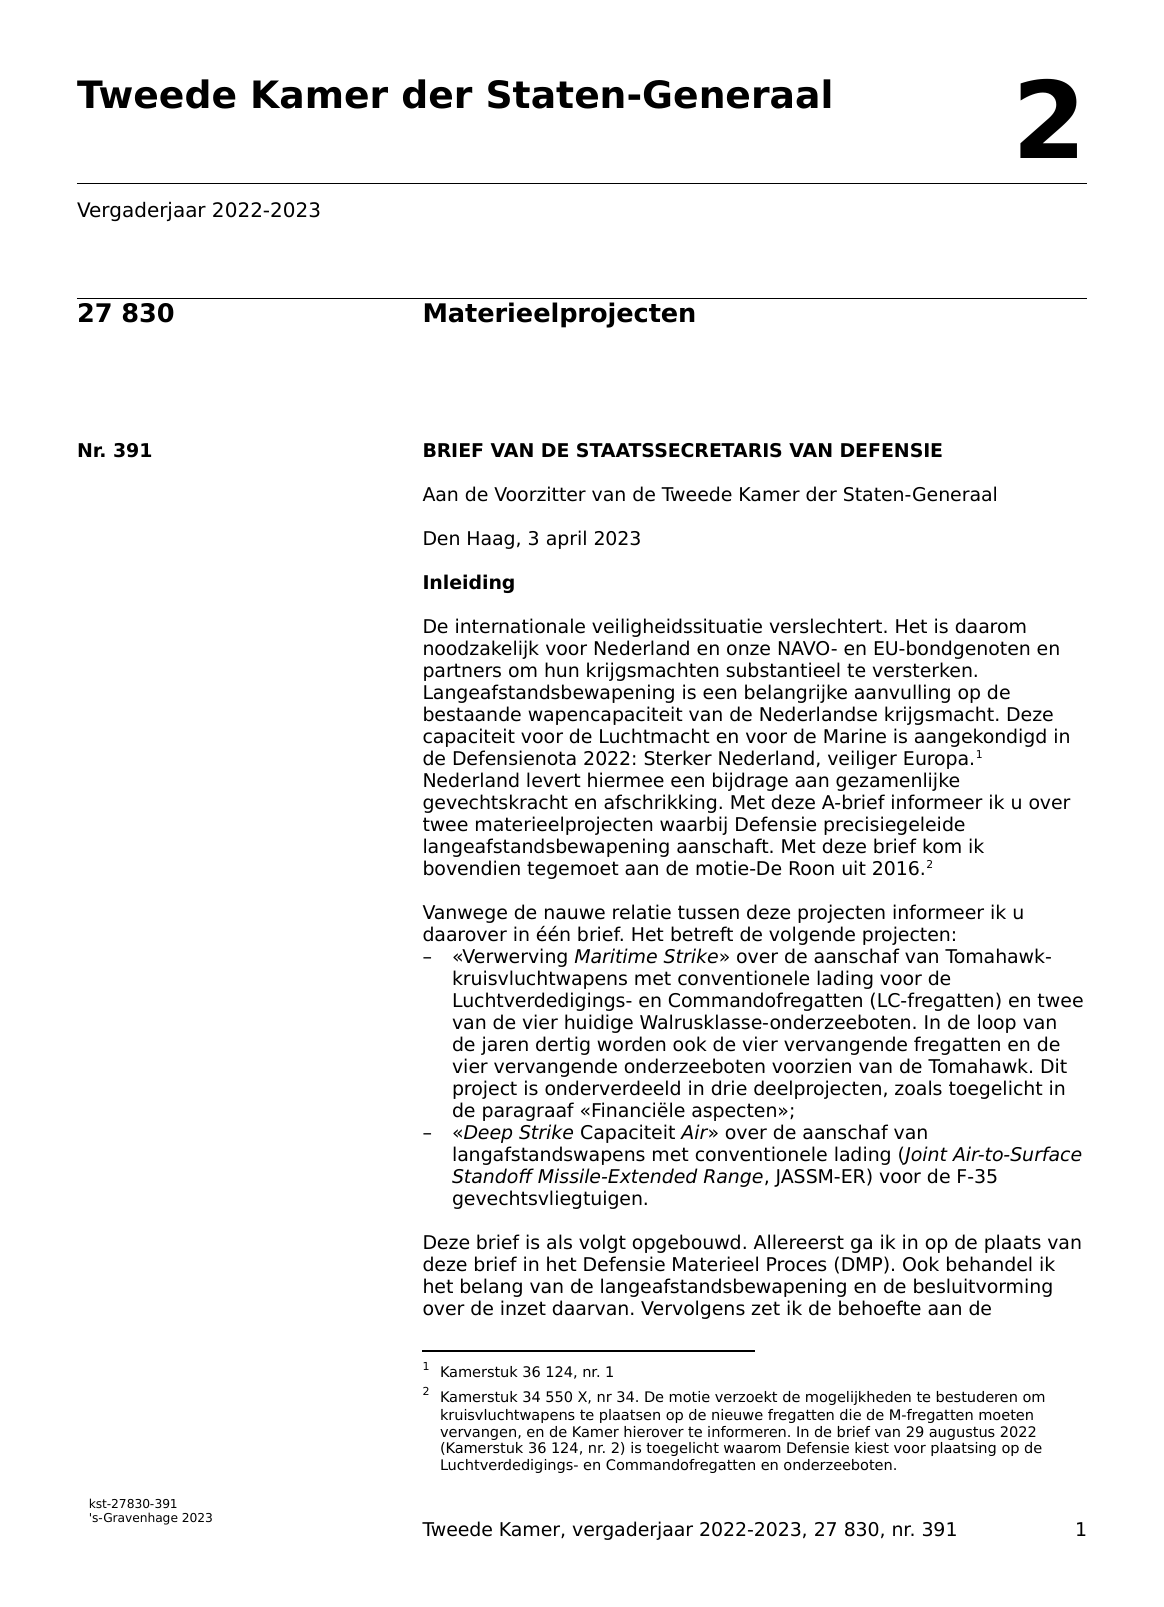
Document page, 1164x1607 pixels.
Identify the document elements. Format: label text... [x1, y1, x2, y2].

table_cell Vergaderjaar 2022-2023 [77, 184, 1087, 298]
text 's-Gravenhage 2023 [88, 1511, 323, 1525]
text Kamerstuk 34 550 X, nr 34. De motie verzoekt de mogelijkheden te bestuderen om kruisvluchtwapens te plaatsen op de nieuwe fregatten die de M-fregatten moeten vervangen, en de Kamer hierover te informeren. In de brief van 29 augustus 2022 (Kamerstuk 36 124, nr. 2) is toegelicht waarom Defensie kiest voor plaatsing op de Luchtverdedigings- en Commandofregatten en onderzeeboten. [422, 1385, 1087, 1474]
text De internationale veiligheidssituatie verslechtert. Het is daarom noodzakelijk voor Nederland en onze NAVO- en EU-bondgenoten en partners om hun krijgsmachten substantieel te versterken. Langeafstandsbewapening is een belangrijke aanvulling op de bestaande wapencapaciteit van de Nederlandse krijgsmacht. Deze capaciteit voor de Luchtmacht en voor de Marine is aangekondigd in de Defensienota 2022: Sterker Nederland, veiliger Europa. Nederland levert hiermee een bijdrage aan gezamenlijke gevechtskracht en afschrikking. Met deze A-brief informeer ik u over twee materieelprojecten waarbij Defensie precisiegeleide langeafstandsbewapening aanschaft. Met deze brief kom ik bovendien tegemoet aan de motie-De Roon uit 2016. [422, 616, 1087, 880]
text – «Verwerving Maritime Strike» over de aanschaf van Tomahawk-kruisvluchtwapens met conventionele lading voor de Luchtverdedigings- en Commandofregatten (LC-fregatten) en twee van de vier huidige Walrusklasse-onderzeeboten. In de loop van de jaren dertig worden ook de vier vervangende fregatten en de vier vervangende onderzeeboten voorzien van de Tomahawk. Dit project is onderverdeeld in drie deelprojecten, zoals toegelicht in de paragraaf «Financiële aspecten»; [422, 946, 1087, 1122]
text Aan de Voorzitter van de Tweede Kamer der Staten-Generaal [422, 484, 1087, 506]
text Deze brief is als volgt opgebouwd. Allereerst ga ik in op de plaats van deze brief in het Defensie Materieel Proces (DMP). Ook behandel ik het belang van de langeafstandsbewapening en de besluitvorming over de inzet daarvan. Vervolgens zet ik de behoefte aan de [422, 1232, 1087, 1320]
text Den Haag, 3 april 2023 [422, 528, 1087, 550]
table_header 2 [886, 59, 1087, 183]
text – «Deep Strike Capaciteit Air» over de aanschaf van langafstandswapens met conventionele lading (Joint Air-to-Surface Standoff Missile-Extended Range, JASSM-ER) voor de F-35 gevechtsvliegtuigen. [422, 1122, 1087, 1210]
text kst-27830-391 [88, 1497, 323, 1511]
text Kamerstuk 36 124, nr. 1 [422, 1360, 1087, 1382]
table_header Tweede Kamer der Staten-Generaal [77, 59, 886, 183]
subtitle Nr. 391 BRIEF VAN DE STAATSSECRETARIS VAN DEFENSIE [77, 440, 1087, 462]
subtitle Inleiding [422, 572, 1087, 594]
subtitle 27 830 Materieelprojecten [77, 299, 1087, 329]
text Vanwege de nauwe relatie tussen deze projecten informeer ik u daarover in één brief. Het betreft de volgende projecten: [422, 902, 1087, 946]
